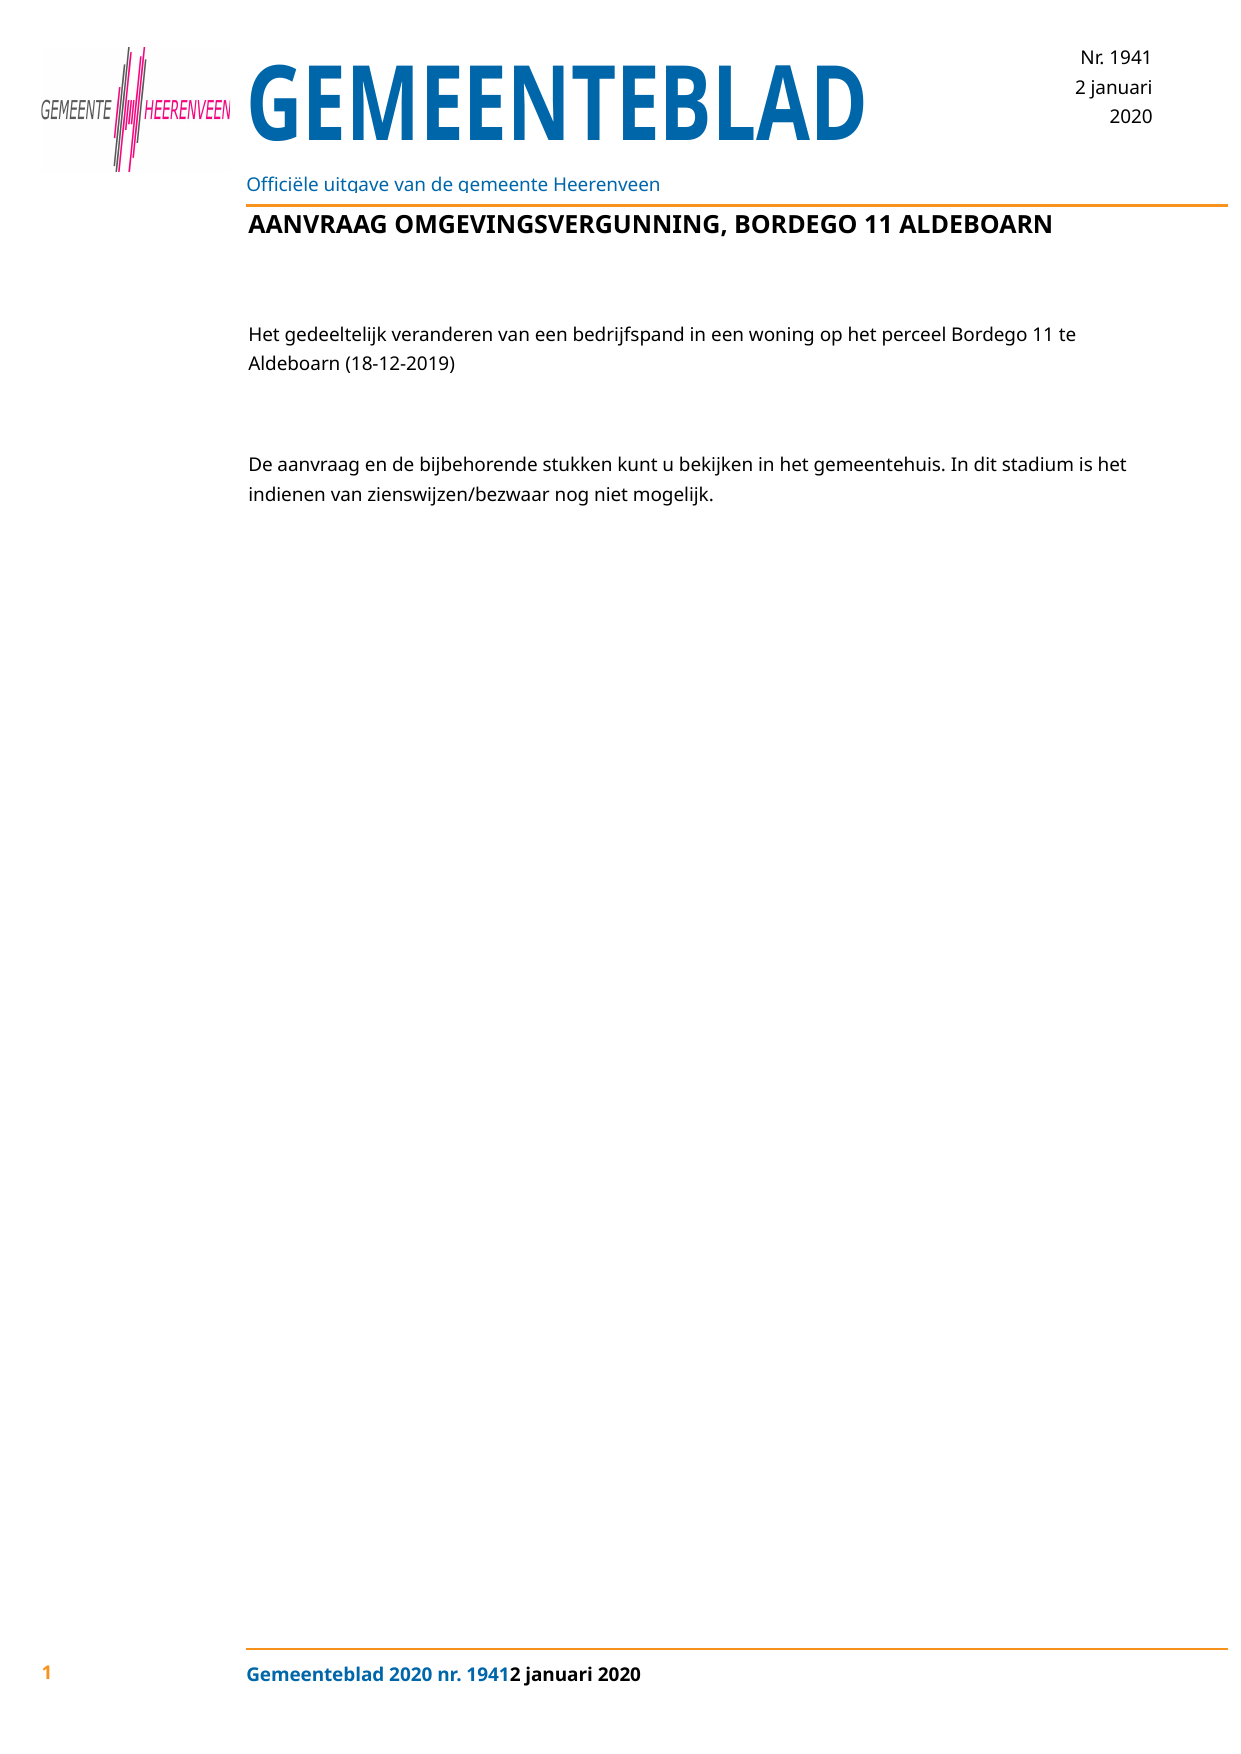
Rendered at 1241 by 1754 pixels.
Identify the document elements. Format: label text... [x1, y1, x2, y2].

text AANVRAAG OMGEVINGSVERGUNNING, BORDEGO 11 ALDEBOARN [248, 207, 1152, 241]
text De aanvraag en de bijbehorende stukken kunt u bekijken in het gemeentehuis. In dit stadium is het indienen van zienswijzen/bezwaar nog niet mogelijk. [248, 451, 1152, 506]
picture [41, 47, 231, 172]
text Het gedeeltelijk veranderen van een bedrijfspand in een woning op het perceel Bordego 11 te Aldeboarn (18-12-2019) [248, 321, 1152, 376]
